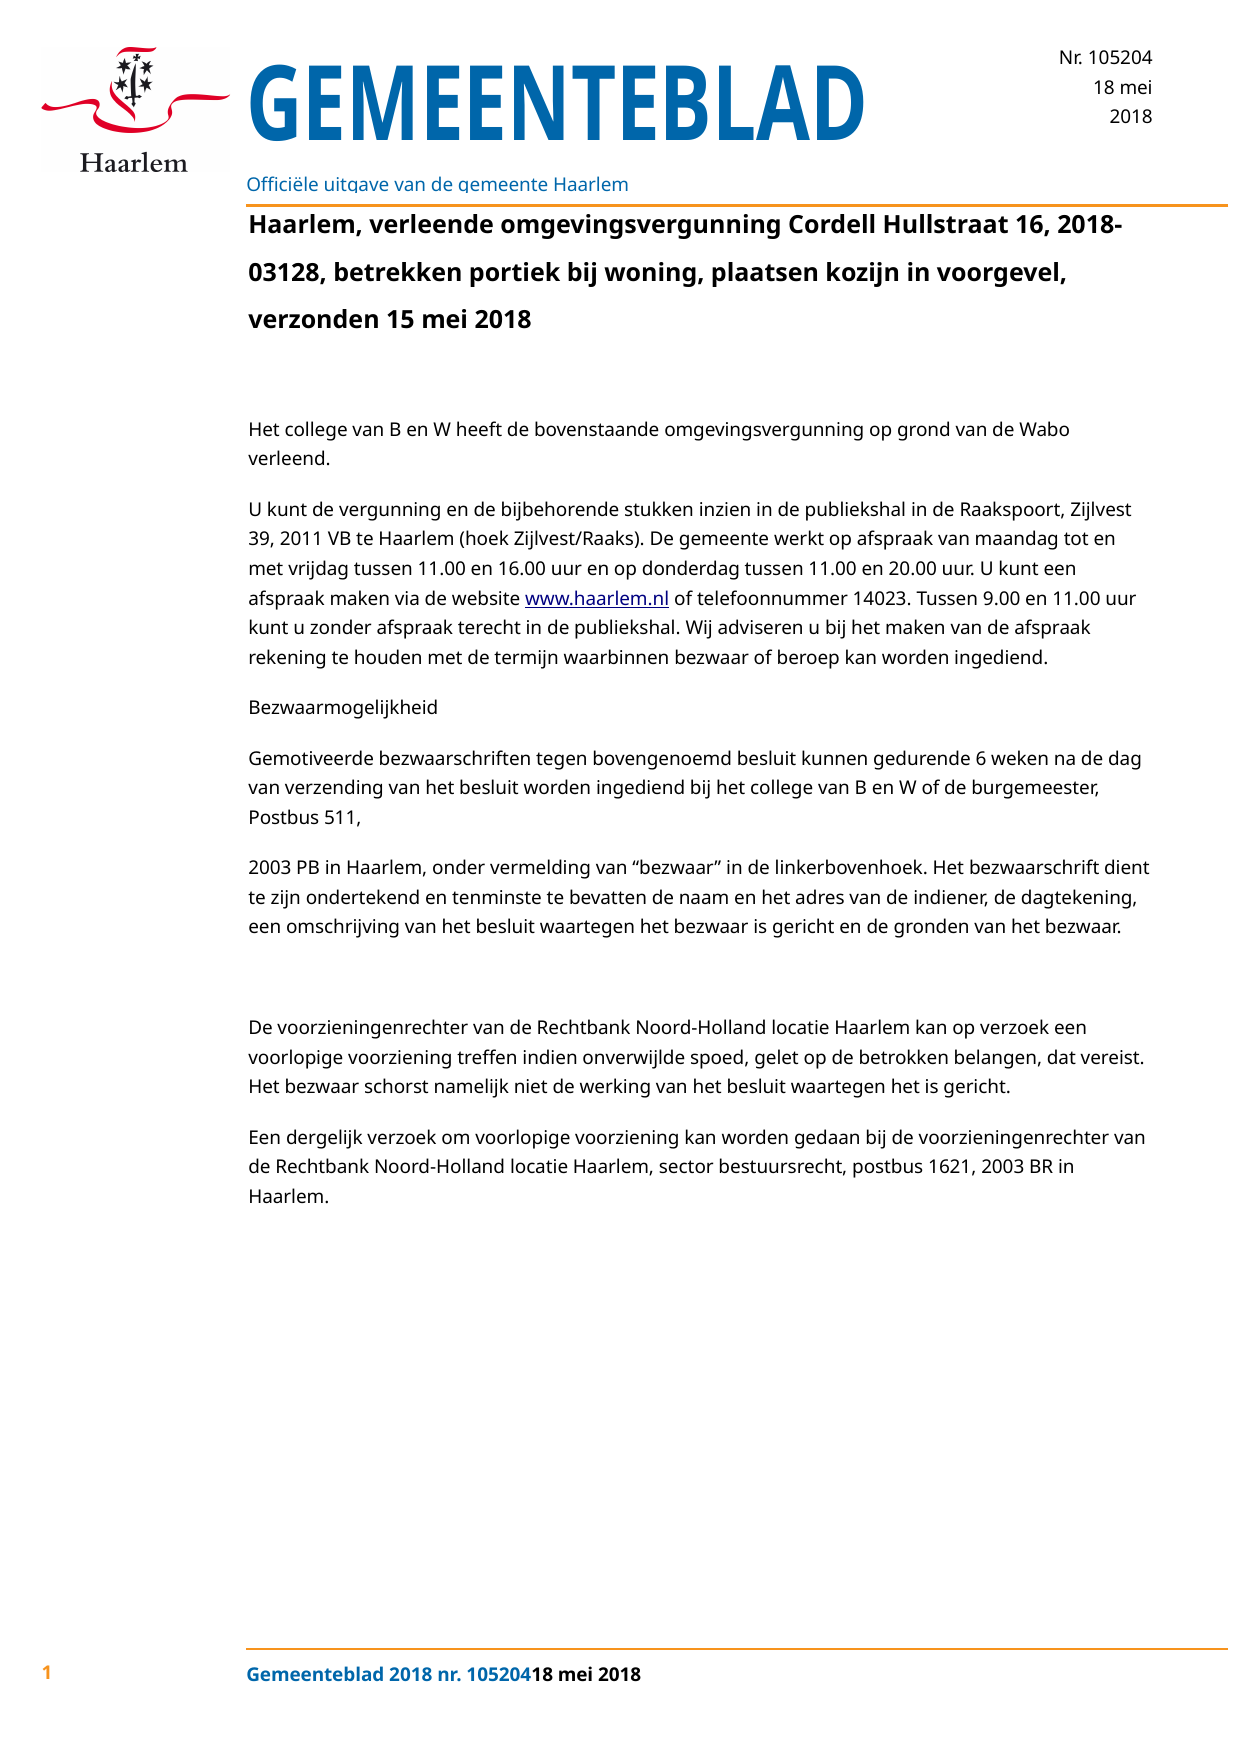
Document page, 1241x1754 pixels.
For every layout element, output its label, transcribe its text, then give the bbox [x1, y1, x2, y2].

text Haarlem, verleende omgevingsvergunning Cordell Hullstraat 16, 2018-03128, betrekken portiek bij woning, plaatsen kozijn in voorgevel, verzonden 15 mei 2018 [248, 207, 1152, 336]
text Een dergelijk verzoek om voorlopige voorziening kan worden gedaan bij de voorzieningenrechter van de Rechtbank Noord-Holland locatie Haarlem, sector bestuursrecht, postbus 1621, 2003 BR in Haarlem. [248, 1124, 1152, 1209]
text Gemotiveerde bezwaarschriften tegen bovengenoemd besluit kunnen gedurende 6 weken na de dag van verzending van het besluit worden ingediend bij het college van B en W of de burgemeester, Postbus 511, [248, 745, 1152, 829]
text 2003 PB in Haarlem, onder vermelding van “bezwaar” in de linkerbovenhoek. Het bezwaarschrift dient te zijn ondertekend en tenminste te bevatten de naam en het adres van de indiener, de dagtekening, een omschrijving van het besluit waartegen het bezwaar is gericht en de gronden van het bezwaar. [248, 854, 1152, 939]
picture [41, 47, 231, 172]
text Bezwaarmogelijkheid [248, 694, 1152, 720]
text De voorzieningenrechter van de Rechtbank Noord-Holland locatie Haarlem kan op verzoek een voorlopige voorziening treffen indien onverwijlde spoed, gelet op de betrokken belangen, dat vereist. Het bezwaar schorst namelijk niet de werking van het besluit waartegen het is gericht. [248, 1014, 1152, 1099]
text Het college van B en W heeft de bovenstaande omgevingsvergunning op grond van de Wabo verleend. [248, 416, 1152, 471]
text U kunt de vergunning en de bijbehorende stukken inzien in de publiekshal in de Raakspoort, Zijlvest 39, 2011 VB te Haarlem (hoek Zijlvest/Raaks). De gemeente werkt op afspraak van maandag tot en met vrijdag tussen 11.00 en 16.00 uur en op donderdag tussen 11.00 en 20.00 uur. U kunt een afspraak maken via de website www.haarlem.nl of telefoonnummer 14023. Tussen 9.00 en 11.00 uur kunt u zonder afspraak terecht in de publiekshal. Wij adviseren u bij het maken van de afspraak rekening te houden met de termijn waarbinnen bezwaar of beroep kan worden ingediend. [248, 496, 1152, 669]
